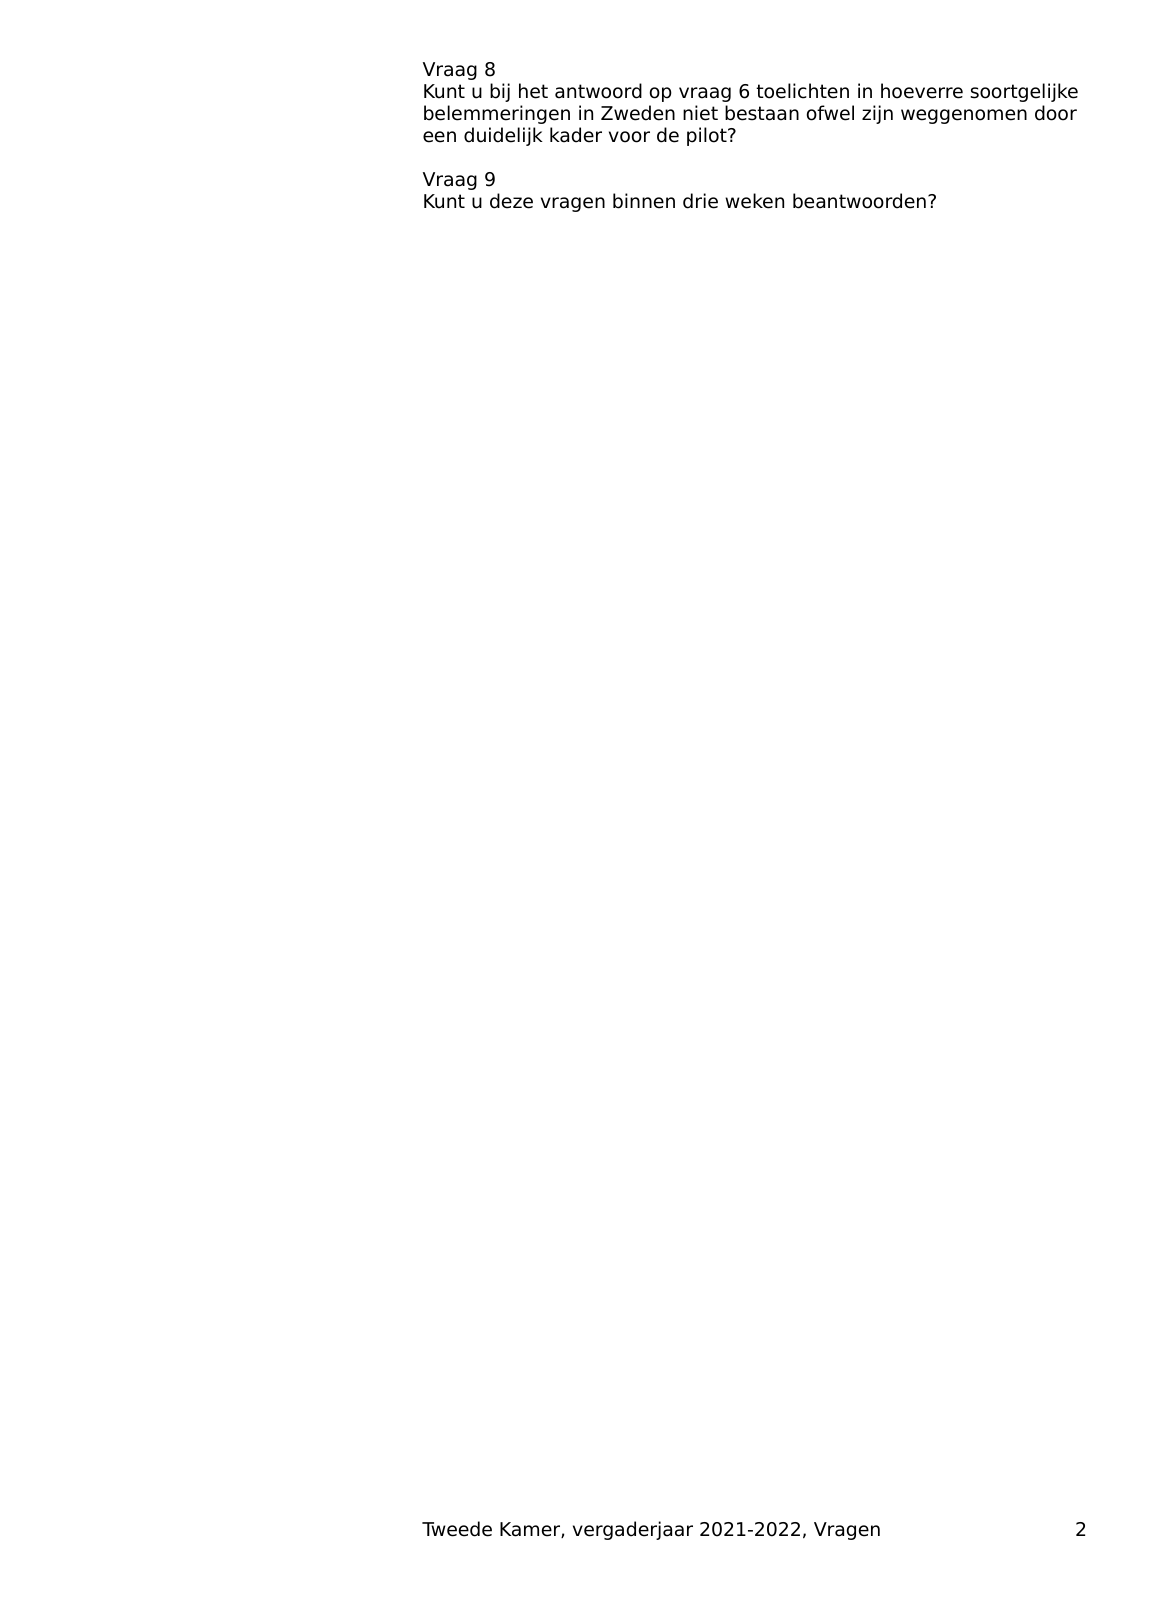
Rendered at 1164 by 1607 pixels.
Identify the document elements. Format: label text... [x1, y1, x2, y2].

text Kunt u bij het antwoord op vraag 6 toelichten in hoeverre soortgelijke belemmeringen in Zweden niet bestaan ofwel zijn weggenomen door een duidelijk kader voor de pilot? [422, 81, 1087, 147]
text Vraag 8 [422, 59, 1087, 81]
text Vraag 9 [422, 169, 1087, 191]
text Kunt u deze vragen binnen drie weken beantwoorden? [422, 191, 1087, 213]
